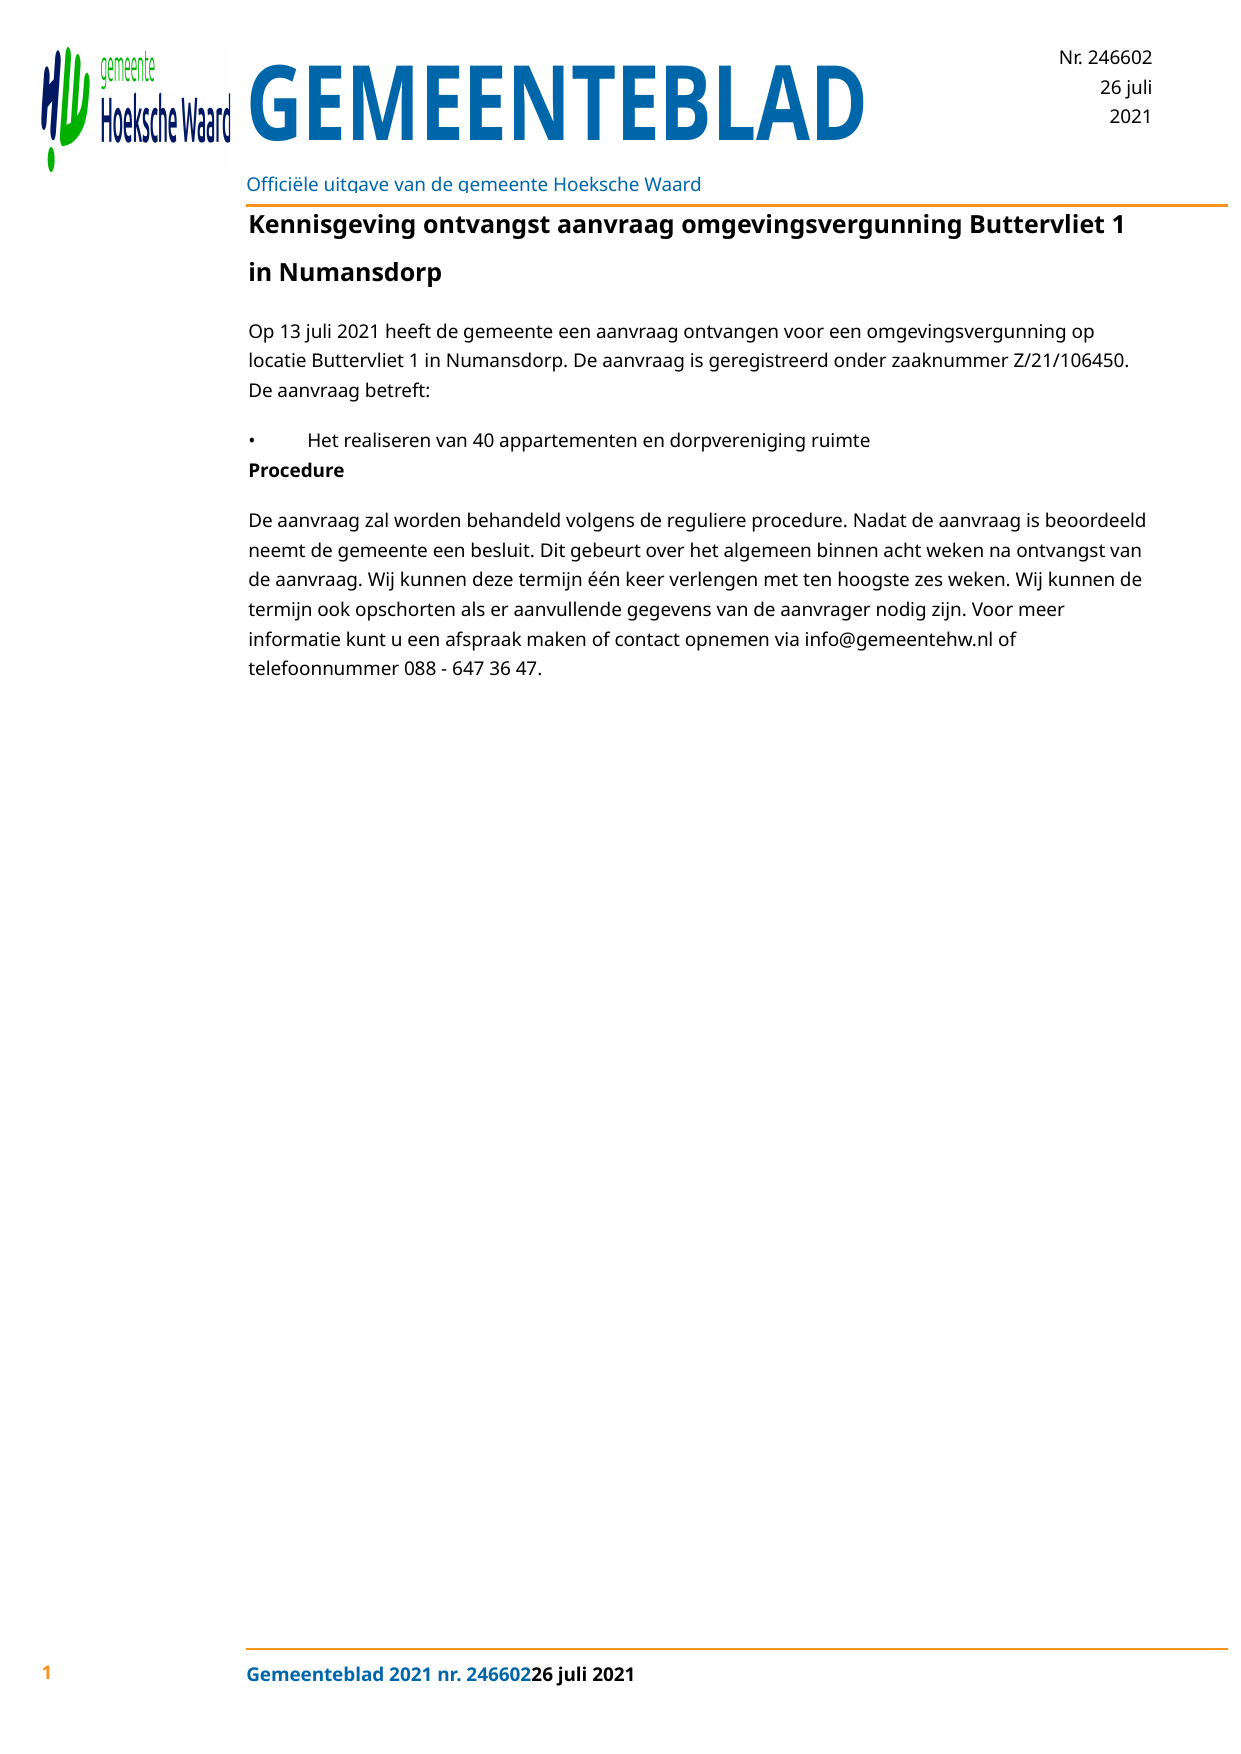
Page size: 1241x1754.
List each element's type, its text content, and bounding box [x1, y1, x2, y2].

text Op 13 juli 2021 heeft de gemeente een aanvraag ontvangen voor een omgevingsvergunning op locatie Buttervliet 1 in Numansdorp. De aanvraag is geregistreerd onder zaaknummer Z/21/106450. De aanvraag betreft: [248, 318, 1152, 403]
text Kennisgeving ontvangst aanvraag omgevingsvergunning Buttervliet 1 in Numansdorp [248, 207, 1152, 288]
text De aanvraag zal worden behandeld volgens de reguliere procedure. Nadat de aanvraag is beoordeeld neemt de gemeente een besluit. Dit gebeurt over het algemeen binnen acht weken na ontvangst van de aanvraag. Wij kunnen deze termijn één keer verlengen met ten hoogste zes weken. Wij kunnen de termijn ook opschorten als er aanvullende gegevens van de aanvrager nodig zijn. Voor meer informatie kunt u een afspraak maken of contact opnemen via info@gemeentehw.nl of telefoonnummer 088 - 647 36 47. [248, 507, 1152, 681]
text Procedure [248, 457, 1152, 483]
list Het realiseren van 40 appartementen en dorpvereniging ruimte [248, 427, 1152, 453]
picture [41, 47, 231, 172]
